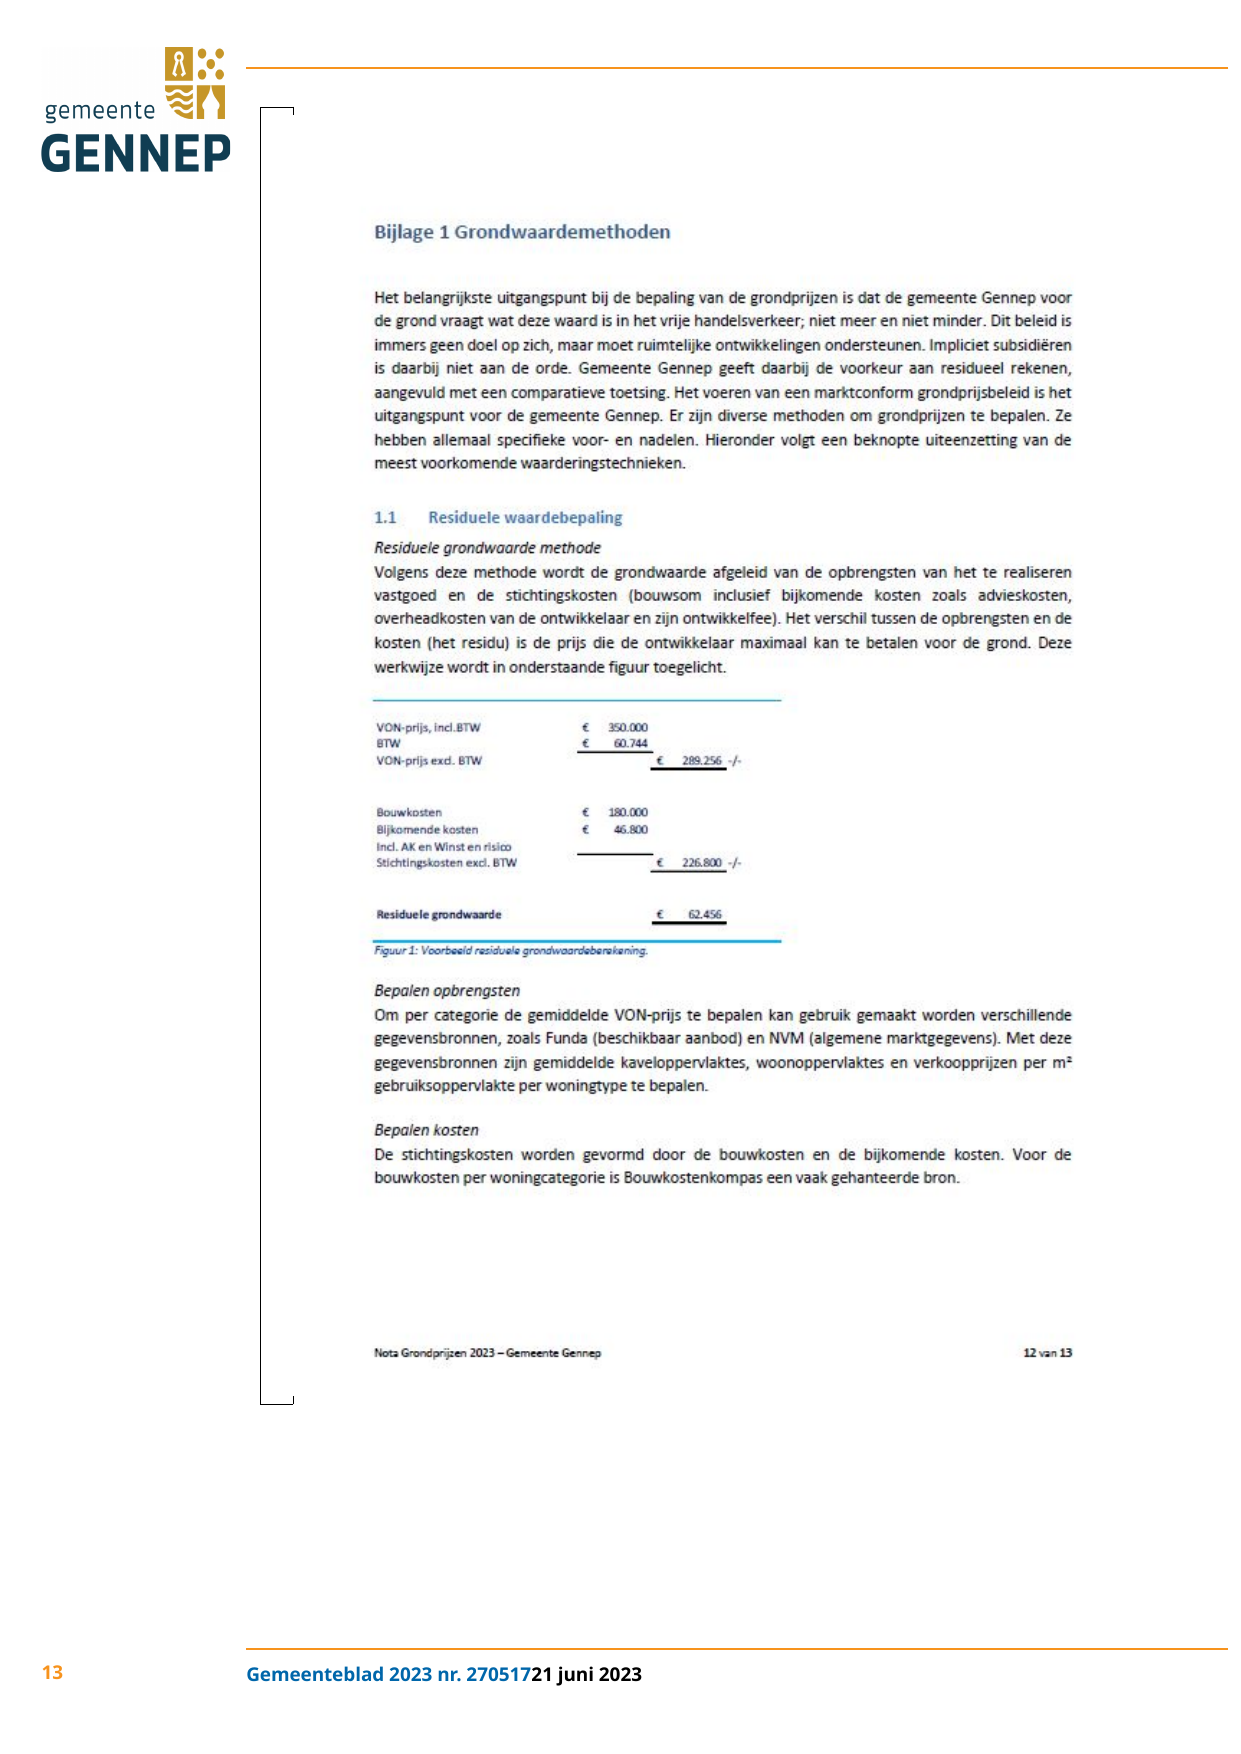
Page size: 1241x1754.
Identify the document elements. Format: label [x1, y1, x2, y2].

picture [41, 47, 231, 172]
picture [268, 115, 1173, 1396]
